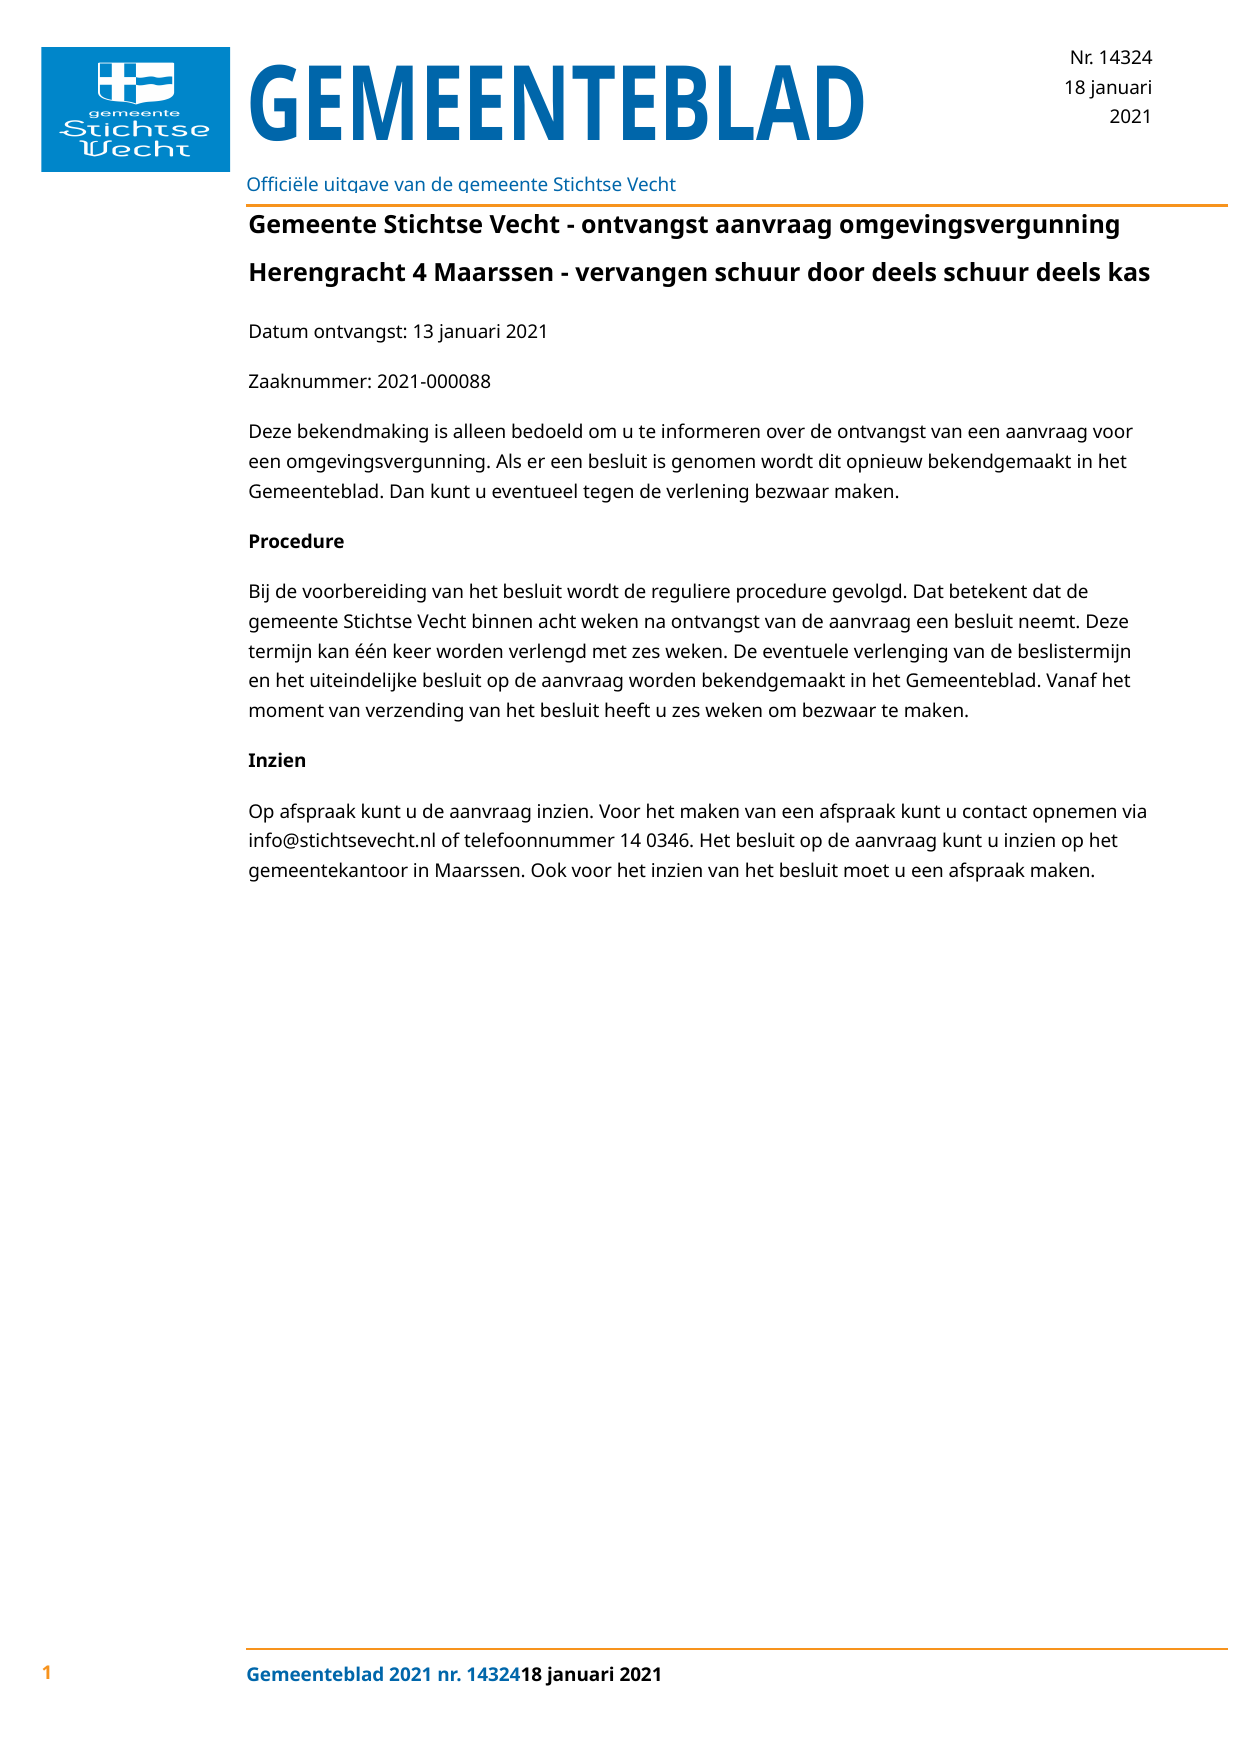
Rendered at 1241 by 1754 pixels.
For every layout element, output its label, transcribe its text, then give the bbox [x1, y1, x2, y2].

text Procedure [248, 528, 1152, 554]
text Inzien [248, 747, 1152, 773]
picture [99, 63, 135, 101]
text Op afspraak kunt u de aanvraag inzien. Voor het maken van een afspraak kunt u contact opnemen via info@stichtsevecht.nl of telefoonnummer 14 0346. Het besluit op de aanvraag kunt u inzien op het gemeentekantoor in Maarssen. Ook voor het inzien van het besluit moet u een afspraak maken. [248, 798, 1152, 883]
text Zaaknummer: 2021-000088 [248, 368, 1152, 394]
text Datum ontvangst: 13 januari 2021 [248, 318, 1152, 344]
text Bij de voorbereiding van het besluit wordt de reguliere procedure gevolgd. Dat betekent dat de gemeente Stichtse Vecht binnen acht weken na ontvangst van de aanvraag een besluit neemt. Deze termijn kan één keer worden verlengd met zes weken. De eventuele verlenging van de beslistermijn en het uiteindelijke besluit op de aanvraag worden bekendgemaakt in het Gemeenteblad. Vanaf het moment van verzending van het besluit heeft u zes weken om bezwaar te maken. [248, 579, 1152, 723]
text Deze bekendmaking is alleen bedoeld om u te informeren over de ontvangst van een aanvraag voor een omgevingsvergunning. Als er een besluit is genomen wordt dit opnieuw bekendgemaakt in het Gemeenteblad. Dan kunt u eventueel tegen de verlening bezwaar maken. [248, 419, 1152, 504]
text Gemeente Stichtse Vecht - ontvangst aanvraag omgevingsvergunning Herengracht 4 Maarssen - vervangen schuur door deels schuur deels kas [248, 207, 1152, 288]
picture [137, 63, 174, 103]
